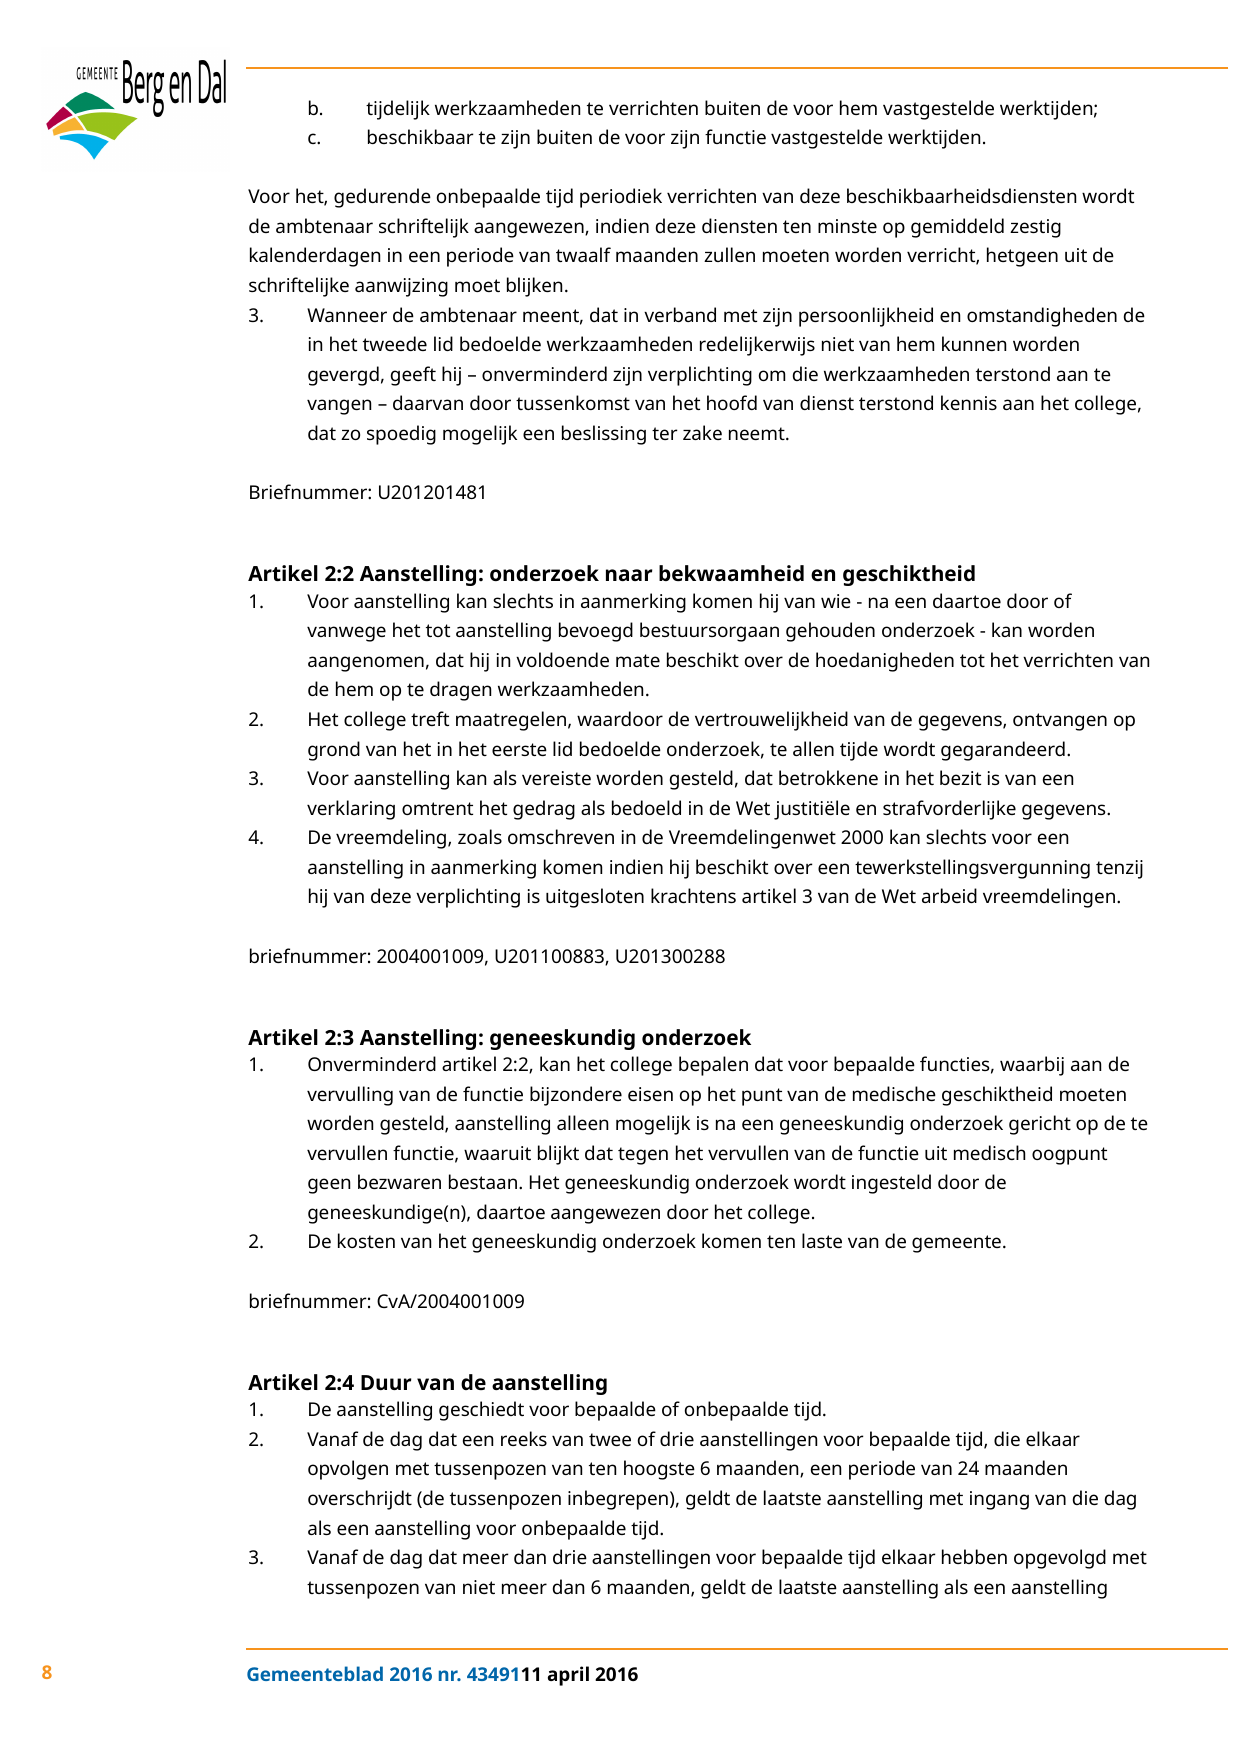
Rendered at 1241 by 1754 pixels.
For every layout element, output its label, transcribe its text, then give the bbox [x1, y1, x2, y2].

list Vanaf de dag dat een reeks van twee of drie aanstellingen voor bepaalde tijd, die elkaar opvolgen met tussenpozen van ten hoogste 6 maanden, een periode van 24 maanden overschrijdt (de tussenpozen inbegrepen), geldt de laatste aanstelling met ingang van die dag als een aanstelling voor onbepaalde tijd. [248, 1426, 1152, 1540]
text Artikel 2:2 Aanstelling: onderzoek naar bekwaamheid en geschiktheid [248, 559, 1152, 588]
list Voor aanstelling kan als vereiste worden gesteld, dat betrokkene in het bezit is van een verklaring omtrent het gedrag als bedoeld in de Wet justitiële en strafvorderlijke gegevens. [248, 765, 1152, 821]
text briefnummer: 2004001009, U201100883, U201300288 [248, 943, 1152, 968]
list De kosten van het geneeskundig onderzoek komen ten laste van de gemeente. [248, 1229, 1152, 1254]
text briefnummer: CvA/2004001009 [248, 1288, 1152, 1314]
text Briefnummer: U201201481 [248, 479, 1152, 505]
list tijdelijk werkzaamheden te verrichten buiten de voor hem vastgestelde werktijden; [307, 95, 1152, 121]
list Wanneer de ambtenaar meent, dat in verband met zijn persoonlijkheid en omstandigheden de in het tweede lid bedoelde werkzaamheden redelijkerwijs niet van hem kunnen worden gevergd, geeft hij – onverminderd zijn verplichting om die werkzaamheden terstond aan te vangen – daarvan door tussenkomst van het hoofd van dienst terstond kennis aan het college, dat zo spoedig mogelijk een beslissing ter zake neemt. [248, 302, 1152, 446]
list De vreemdeling, zoals omschreven in de Vreemdelingenwet 2000 kan slechts voor een aanstelling in aanmerking komen indien hij beschikt over een tewerkstellingsvergunning tenzij hij van deze verplichting is uitgesloten krachtens artikel 3 van de Wet arbeid vreemdelingen. [248, 824, 1152, 909]
text Artikel 2:3 Aanstelling: geneeskundig onderzoek [248, 1023, 1152, 1051]
text Voor het, gedurende onbepaalde tijd periodiek verrichten van deze beschikbaarheidsdiensten wordt de ambtenaar schriftelijk aangewezen, indien deze diensten ten minste op gemiddeld zestig kalenderdagen in een periode van twaalf maanden zullen moeten worden verricht, hetgeen uit de schriftelijke aanwijzing moet blijken. [248, 183, 1152, 298]
text Artikel 2:4 Duur van de aanstelling [248, 1368, 1152, 1396]
list Het college treft maatregelen, waardoor de vertrouwelijkheid van de gegevens, ontvangen op grond van het in het eerste lid bedoelde onderzoek, te allen tijde wordt gegarandeerd. [248, 706, 1152, 761]
picture [41, 47, 231, 172]
list beschikbaar te zijn buiten de voor zijn functie vastgestelde werktijden. [307, 124, 1152, 150]
list Onverminderd artikel 2:2, kan het college bepalen dat voor bepaalde functies, waarbij aan de vervulling van de functie bijzondere eisen op het punt van de medische geschiktheid moeten worden gesteld, aanstelling alleen mogelijk is na een geneeskundig onderzoek gericht op de te vervullen functie, waaruit blijkt dat tegen het vervullen van de functie uit medisch oogpunt geen bezwaren bestaan. Het geneeskundig onderzoek wordt ingesteld door de geneeskundige(n), daartoe aangewezen door het college. [248, 1051, 1152, 1225]
list Vanaf de dag dat meer dan drie aanstellingen voor bepaalde tijd elkaar hebben opgevolgd met tussenpozen van niet meer dan 6 maanden, geldt de laatste aanstelling als een aanstelling [248, 1544, 1152, 1599]
list Voor aanstelling kan slechts in aanmerking komen hij van wie - na een daartoe door of vanwege het tot aanstelling bevoegd bestuursorgaan gehouden onderzoek - kan worden aangenomen, dat hij in voldoende mate beschikt over de hoedanigheden tot het verrichten van de hem op te dragen werkzaamheden. [248, 588, 1152, 702]
list De aanstelling geschiedt voor bepaalde of onbepaalde tijd. [248, 1396, 1152, 1422]
